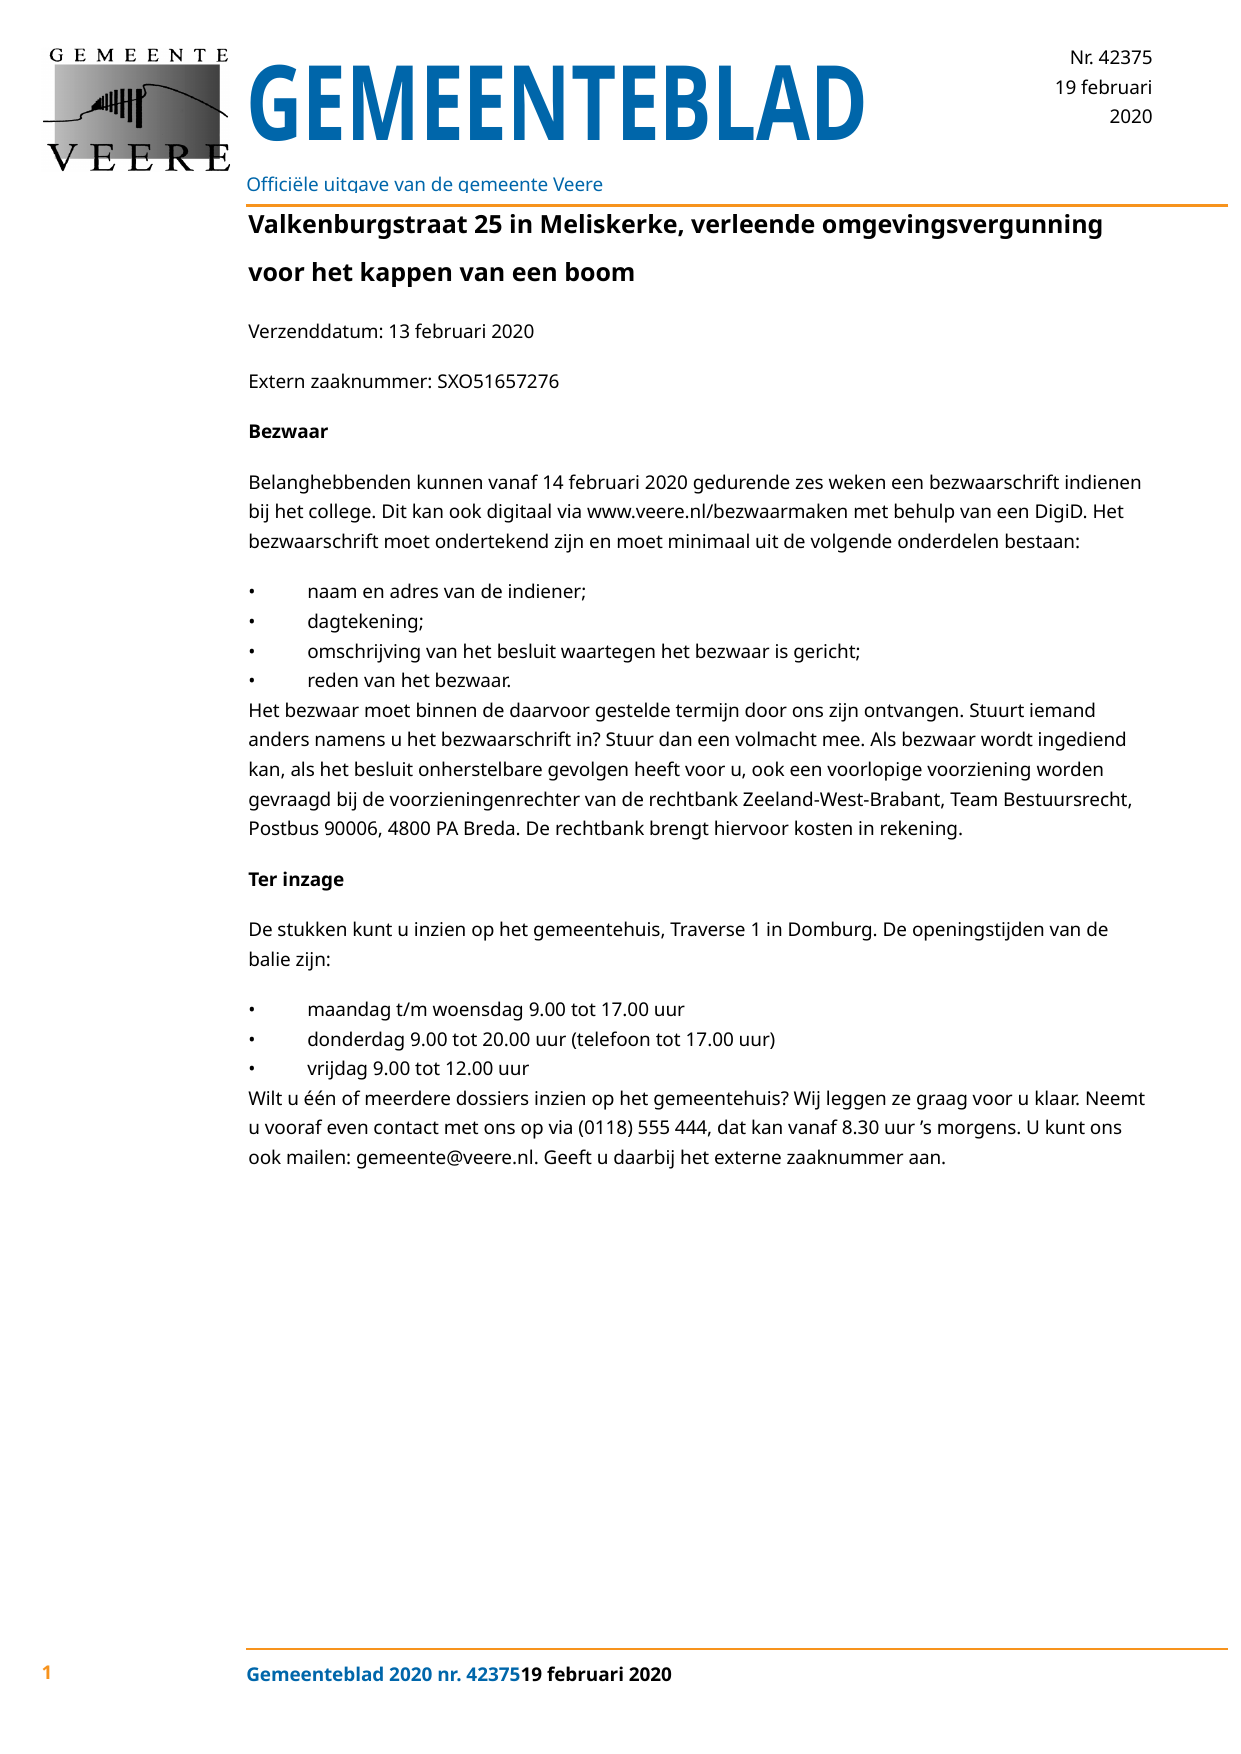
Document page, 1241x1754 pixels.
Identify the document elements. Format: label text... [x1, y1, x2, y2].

text Ter inzage [248, 866, 1152, 892]
list naam en adres van de indiener; [248, 579, 1152, 604]
text Wilt u één of meerdere dossiers inzien op het gemeentehuis? Wij leggen ze graag voor u klaar. Neemt u vooraf even contact met ons op via (0118) 555 444, dat kan vanaf 8.30 uur ’s morgens. U kunt ons ook mailen: gemeente@veere.nl. Geeft u daarbij het externe zaaknummer aan. [248, 1085, 1152, 1170]
list vrijdag 9.00 tot 12.00 uur [248, 1055, 1152, 1081]
list maandag t/m woensdag 9.00 tot 17.00 uur [248, 996, 1152, 1022]
text Bezwaar [248, 419, 1152, 444]
list reden van het bezwaar. [248, 667, 1152, 693]
text Belanghebbenden kunnen vanaf 14 februari 2020 gedurende zes weken een bezwaarschrift indienen bij het college. Dit kan ook digitaal via www.veere.nl/bezwaarmaken met behulp van een DigiD. Het bezwaarschrift moet ondertekend zijn en moet minimaal uit de volgende onderdelen bestaan: [248, 469, 1152, 554]
text Extern zaaknummer: SXO51657276 [248, 368, 1152, 394]
text De stukken kunt u inzien op het gemeentehuis, Traverse 1 in Domburg. De openingstijden van de balie zijn: [248, 916, 1152, 972]
list donderdag 9.00 tot 20.00 uur (telefoon tot 17.00 uur) [248, 1026, 1152, 1052]
list omschrijving van het besluit waartegen het bezwaar is gericht; [248, 638, 1152, 664]
text Verzenddatum: 13 februari 2020 [248, 318, 1152, 344]
text Valkenburgstraat 25 in Meliskerke, verleende omgevingsvergunning voor het kappen van een boom [248, 207, 1152, 288]
list dagtekening; [248, 608, 1152, 634]
picture [41, 47, 231, 172]
text Het bezwaar moet binnen de daarvoor gestelde termijn door ons zijn ontvangen. Stuurt iemand anders namens u het bezwaarschrift in? Stuur dan een volmacht mee. Als bezwaar wordt ingediend kan, als het besluit onherstelbare gevolgen heeft voor u, ook een voorlopige voorziening worden gevraagd bij de voorzieningenrechter van de rechtbank Zeeland-West-Brabant, Team Bestuursrecht, Postbus 90006, 4800 PA Breda. De rechtbank brengt hiervoor kosten in rekening. [248, 697, 1152, 841]
